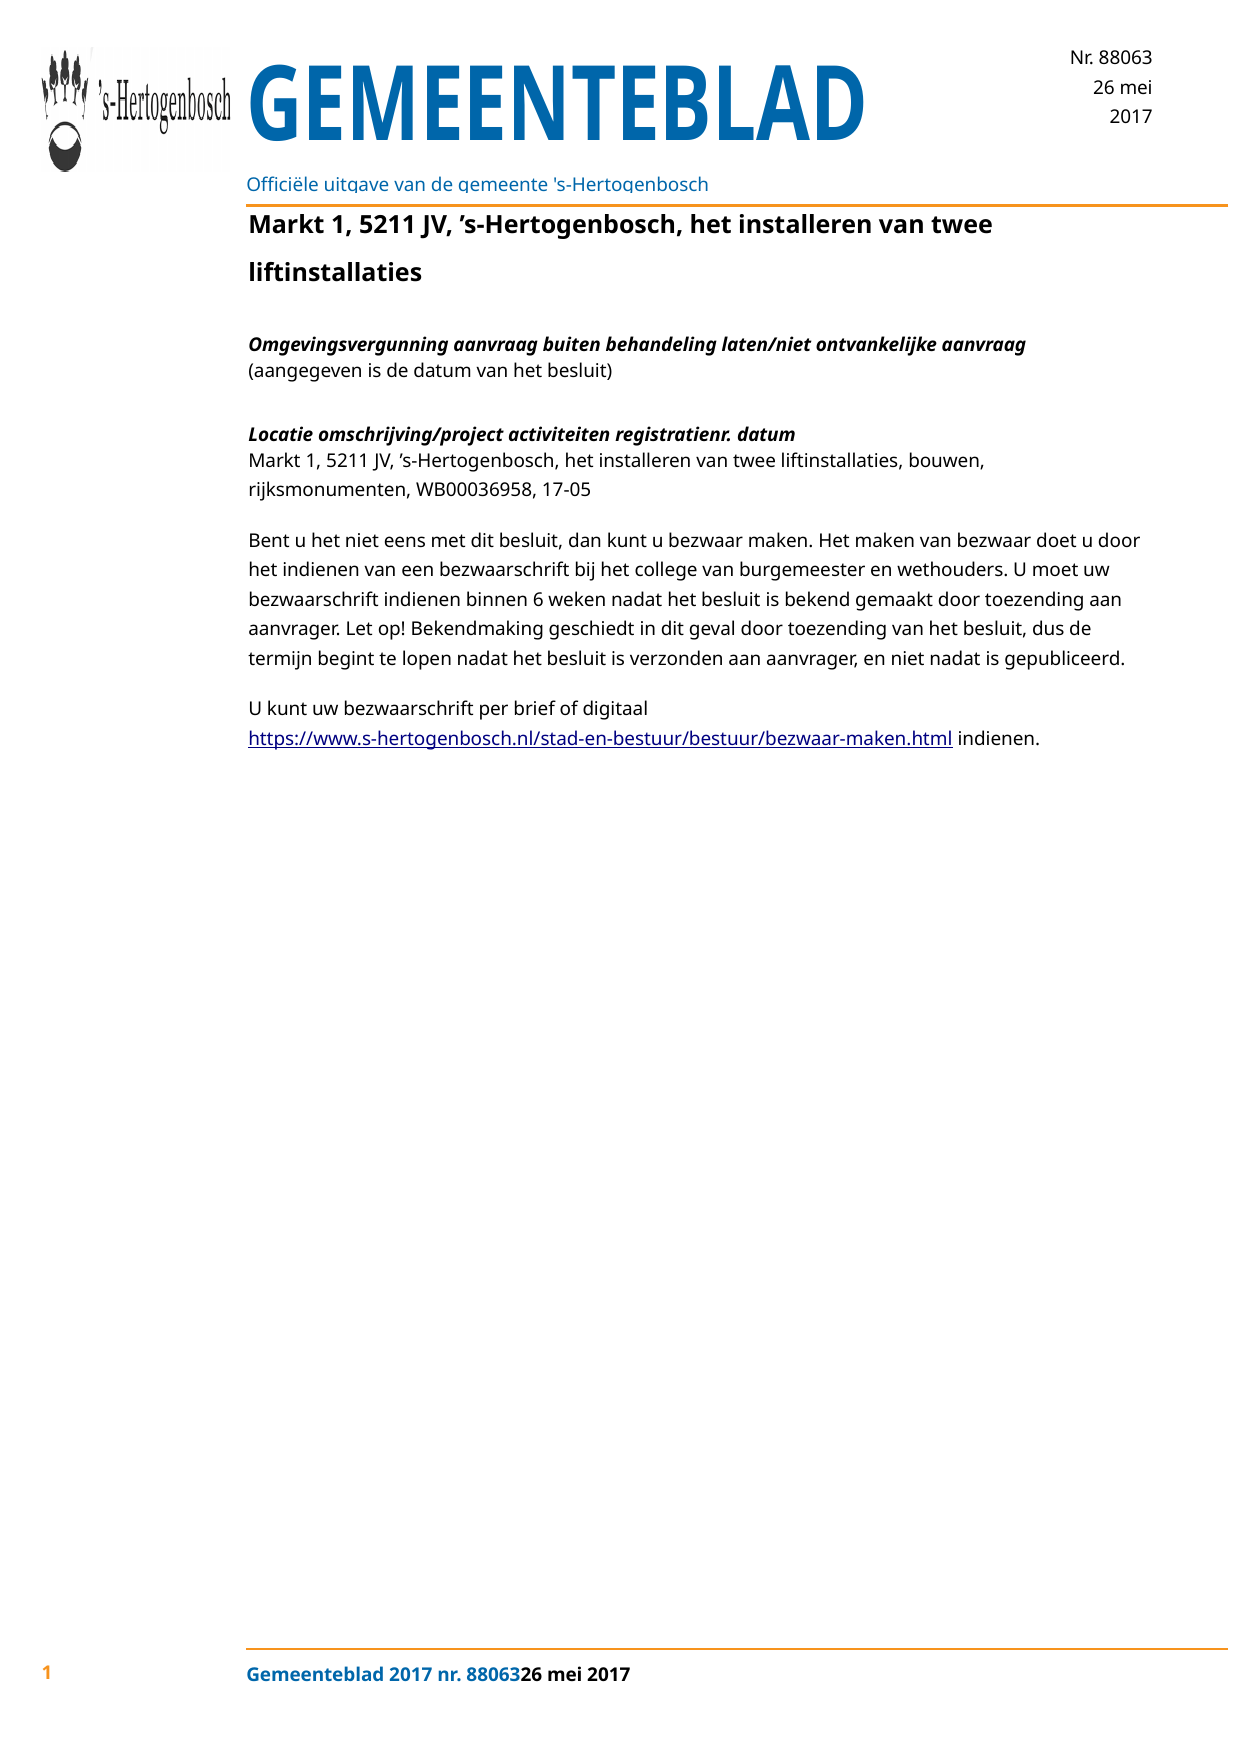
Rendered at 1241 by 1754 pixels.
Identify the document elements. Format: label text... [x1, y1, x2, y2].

text Omgevingsvergunning aanvraag buiten behandeling laten/niet ontvankelijke aanvraag [248, 331, 1152, 357]
text Markt 1, 5211 JV, ’s-Hertogenbosch, het installeren van twee liftinstallaties [248, 207, 1152, 288]
picture [41, 47, 231, 172]
text Markt 1, 5211 JV, ’s-Hertogenbosch, het installeren van twee liftinstallaties, bouwen, rijksmonumenten, WB00036958, 17-05 [248, 447, 1152, 502]
text (aangegeven is de datum van het besluit) [248, 357, 1152, 383]
text Bent u het niet eens met dit besluit, dan kunt u bezwaar maken. Het maken van bezwaar doet u door het indienen van een bezwaarschrift bij het college van burgemeester en wethouders. U moet uw bezwaarschrift indienen binnen 6 weken nadat het besluit is bekend gemaakt door toezending aan aanvrager. Let op! Bekendmaking geschiedt in dit geval door toezending van het besluit, dus de termijn begint te lopen nadat het besluit is verzonden aan aanvrager, en niet nadat is gepubliceerd. [248, 527, 1152, 671]
text U kunt uw bezwaarschrift per brief of digitaal https://www.s-hertogenbosch.nl/stad-en-bestuur/bestuur/bezwaar-maken.html indienen. [248, 696, 1152, 751]
text Locatie omschrijving/project activiteiten registratienr. datum [248, 421, 1152, 447]
